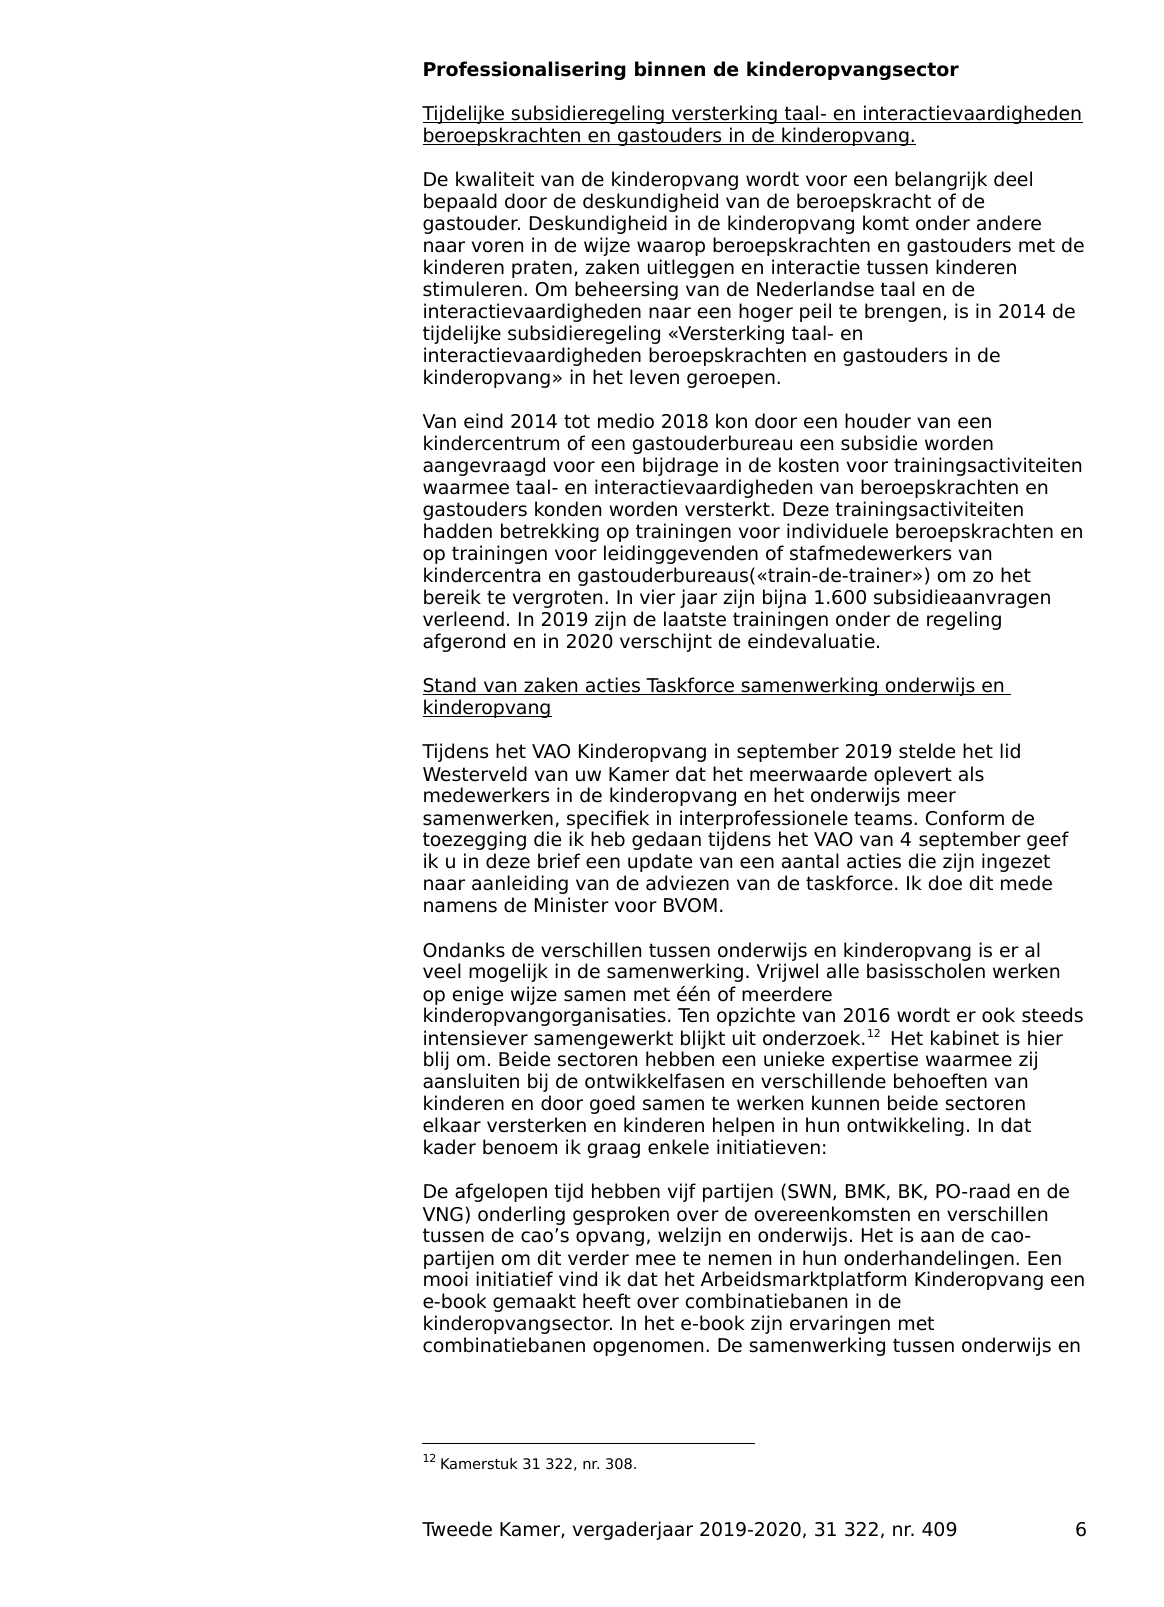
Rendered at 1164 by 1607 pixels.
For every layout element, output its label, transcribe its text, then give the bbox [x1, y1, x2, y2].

text Kamerstuk 31 322, nr. 308. [422, 1452, 1087, 1474]
text De kwaliteit van de kinderopvang wordt voor een belangrijk deel bepaald door de deskundigheid van de beroepskracht of de gastouder. Deskundigheid in de kinderopvang komt onder andere naar voren in de wijze waarop beroepskrachten en gastouders met de kinderen praten, zaken uitleggen en interactie tussen kinderen stimuleren. Om beheersing van de Nederlandse taal en de interactievaardigheden naar een hoger peil te brengen, is in 2014 de tijdelijke subsidieregeling «Versterking taal- en interactievaardigheden beroepskrachten en gastouders in de kinderopvang» in het leven geroepen. [422, 169, 1087, 389]
text Ondanks de verschillen tussen onderwijs en kinderopvang is er al veel mogelijk in de samenwerking. Vrijwel alle basisscholen werken op enige wijze samen met één of meerdere kinderopvangorganisaties. Ten opzichte van 2016 wordt er ook steeds intensiever samengewerkt blijkt uit onderzoek. Het kabinet is hier blij om. Beide sectoren hebben een unieke expertise waarmee zij aansluiten bij de ontwikkelfasen en verschillende behoeften van kinderen en door goed samen te werken kunnen beide sectoren elkaar versterken en kinderen helpen in hun ontwikkeling. In dat kader benoem ik graag enkele initiatieven: [422, 939, 1087, 1159]
subtitle Tijdelijke subsidieregeling versterking taal- en interactievaardigheden beroepskrachten en gastouders in de kinderopvang. [422, 103, 1087, 147]
text Tijdens het VAO Kinderopvang in september 2019 stelde het lid Westerveld van uw Kamer dat het meerwaarde oplevert als medewerkers in de kinderopvang en het onderwijs meer samenwerken, specifiek in interprofessionele teams. Conform de toezegging die ik heb gedaan tijdens het VAO van 4 september geef ik u in deze brief een update van een aantal acties die zijn ingezet naar aanleiding van de adviezen van de taskforce. Ik doe dit mede namens de Minister voor BVOM. [422, 741, 1087, 917]
subtitle Stand van zaken acties Taskforce samenwerking onderwijs en kinderopvang [422, 675, 1087, 719]
text De afgelopen tijd hebben vijf partijen (SWN, BMK, BK, PO-raad en de VNG) onderling gesproken over de overeenkomsten en verschillen tussen de cao’s opvang, welzijn en onderwijs. Het is aan de cao-partijen om dit verder mee te nemen in hun onderhandelingen. Een mooi initiatief vind ik dat het Arbeidsmarktplatform Kinderopvang een e-book gemaakt heeft over combinatiebanen in de kinderopvangsector. In het e-book zijn ervaringen met combinatiebanen opgenomen. De samenwerking tussen onderwijs en [422, 1181, 1087, 1357]
subtitle Professionalisering binnen de kinderopvangsector [422, 59, 1087, 81]
text Van eind 2014 tot medio 2018 kon door een houder van een kindercentrum of een gastouderbureau een subsidie worden aangevraagd voor een bijdrage in de kosten voor trainingsactiviteiten waarmee taal- en interactievaardigheden van beroepskrachten en gastouders konden worden versterkt. Deze trainingsactiviteiten hadden betrekking op trainingen voor individuele beroepskrachten en op trainingen voor leidinggevenden of stafmedewerkers van kindercentra en gastouderbureaus(«train-de-trainer») om zo het bereik te vergroten. In vier jaar zijn bijna 1.600 subsidieaanvragen verleend. In 2019 zijn de laatste trainingen onder de regeling afgerond en in 2020 verschijnt de eindevaluatie. [422, 411, 1087, 653]
